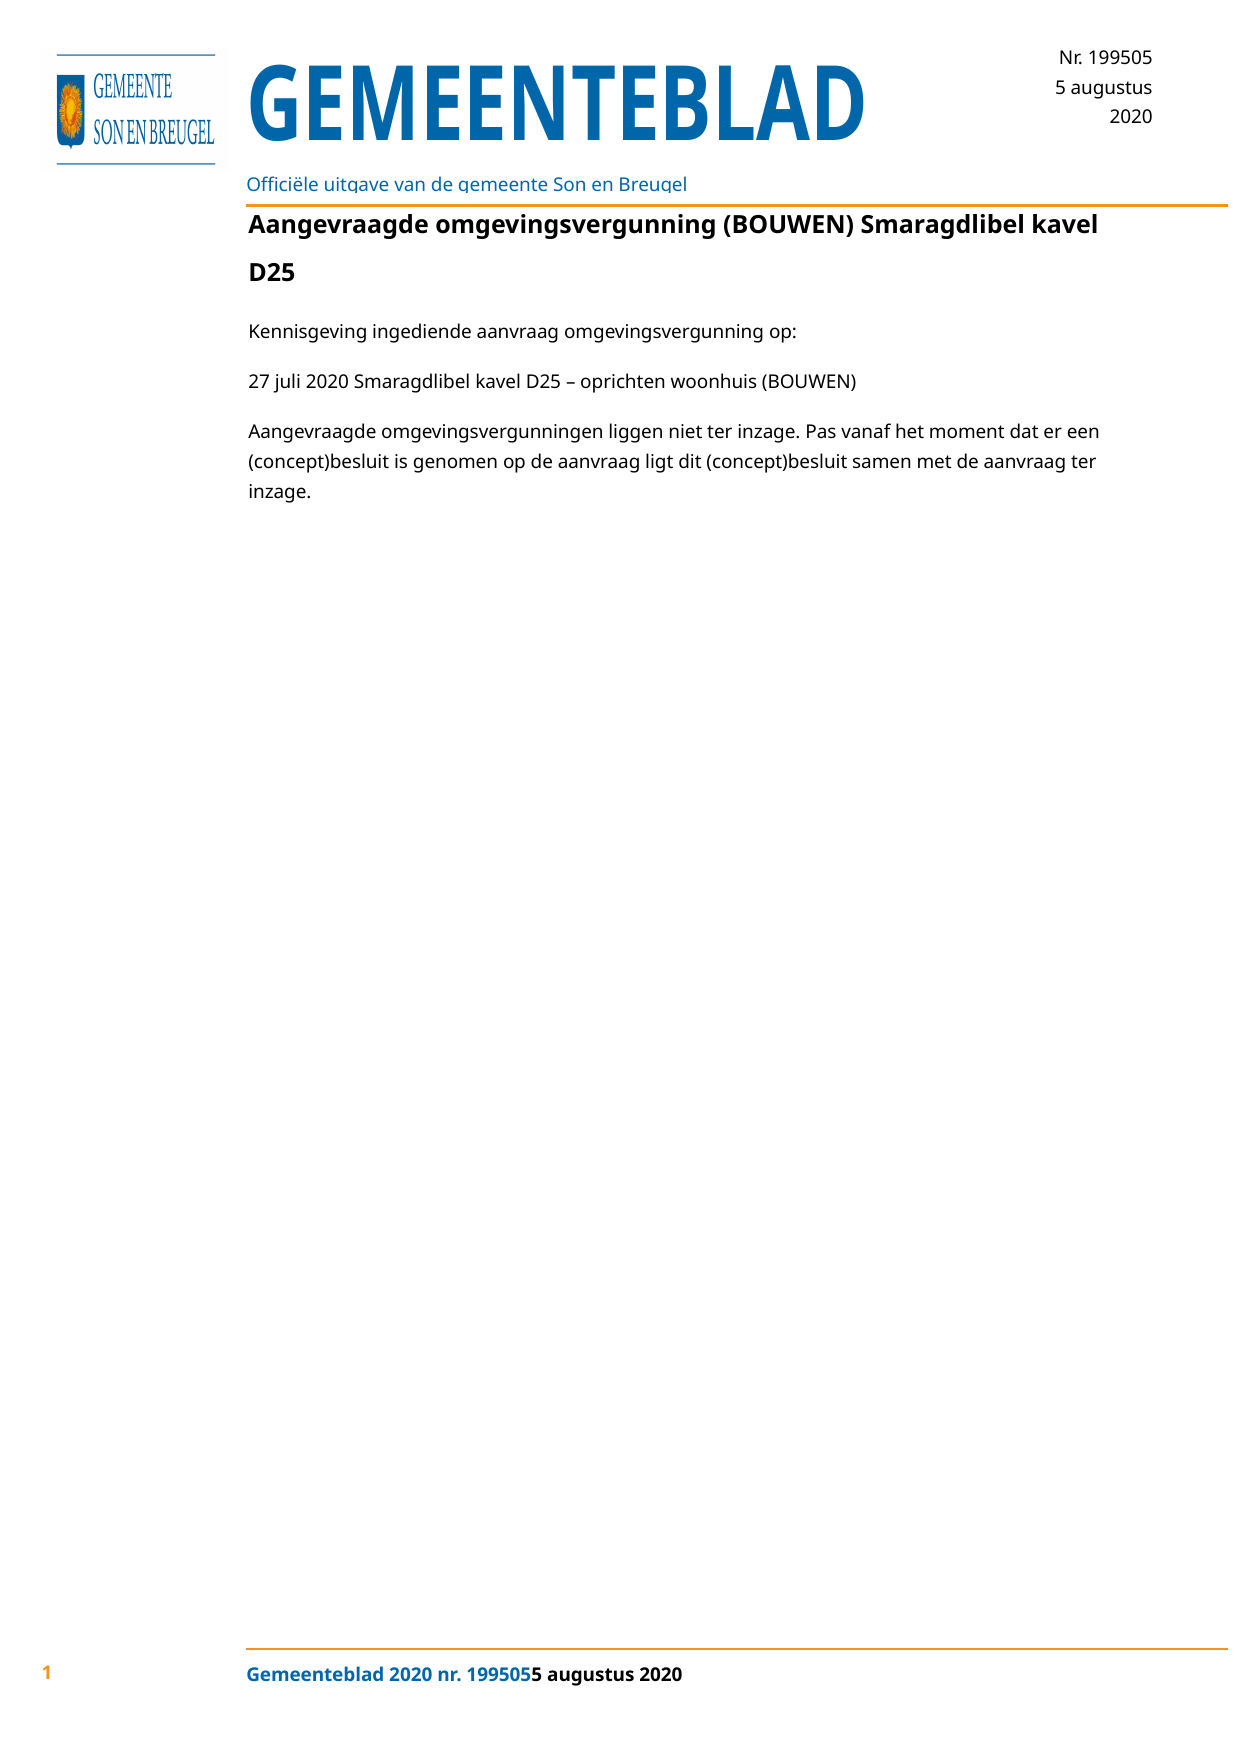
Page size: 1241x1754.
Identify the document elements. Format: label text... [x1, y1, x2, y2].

text 27 juli 2020 Smaragdlibel kavel D25 – oprichten woonhuis (BOUWEN) [248, 368, 1152, 394]
text Aangevraagde omgevingsvergunning (BOUWEN) Smaragdlibel kavel D25 [248, 207, 1152, 288]
picture [41, 47, 231, 172]
text Aangevraagde omgevingsvergunningen liggen niet ter inzage. Pas vanaf het moment dat er een (concept)besluit is genomen op de aanvraag ligt dit (concept)besluit samen met de aanvraag ter inzage. [248, 419, 1152, 504]
text Kennisgeving ingediende aanvraag omgevingsvergunning op: [248, 318, 1152, 344]
